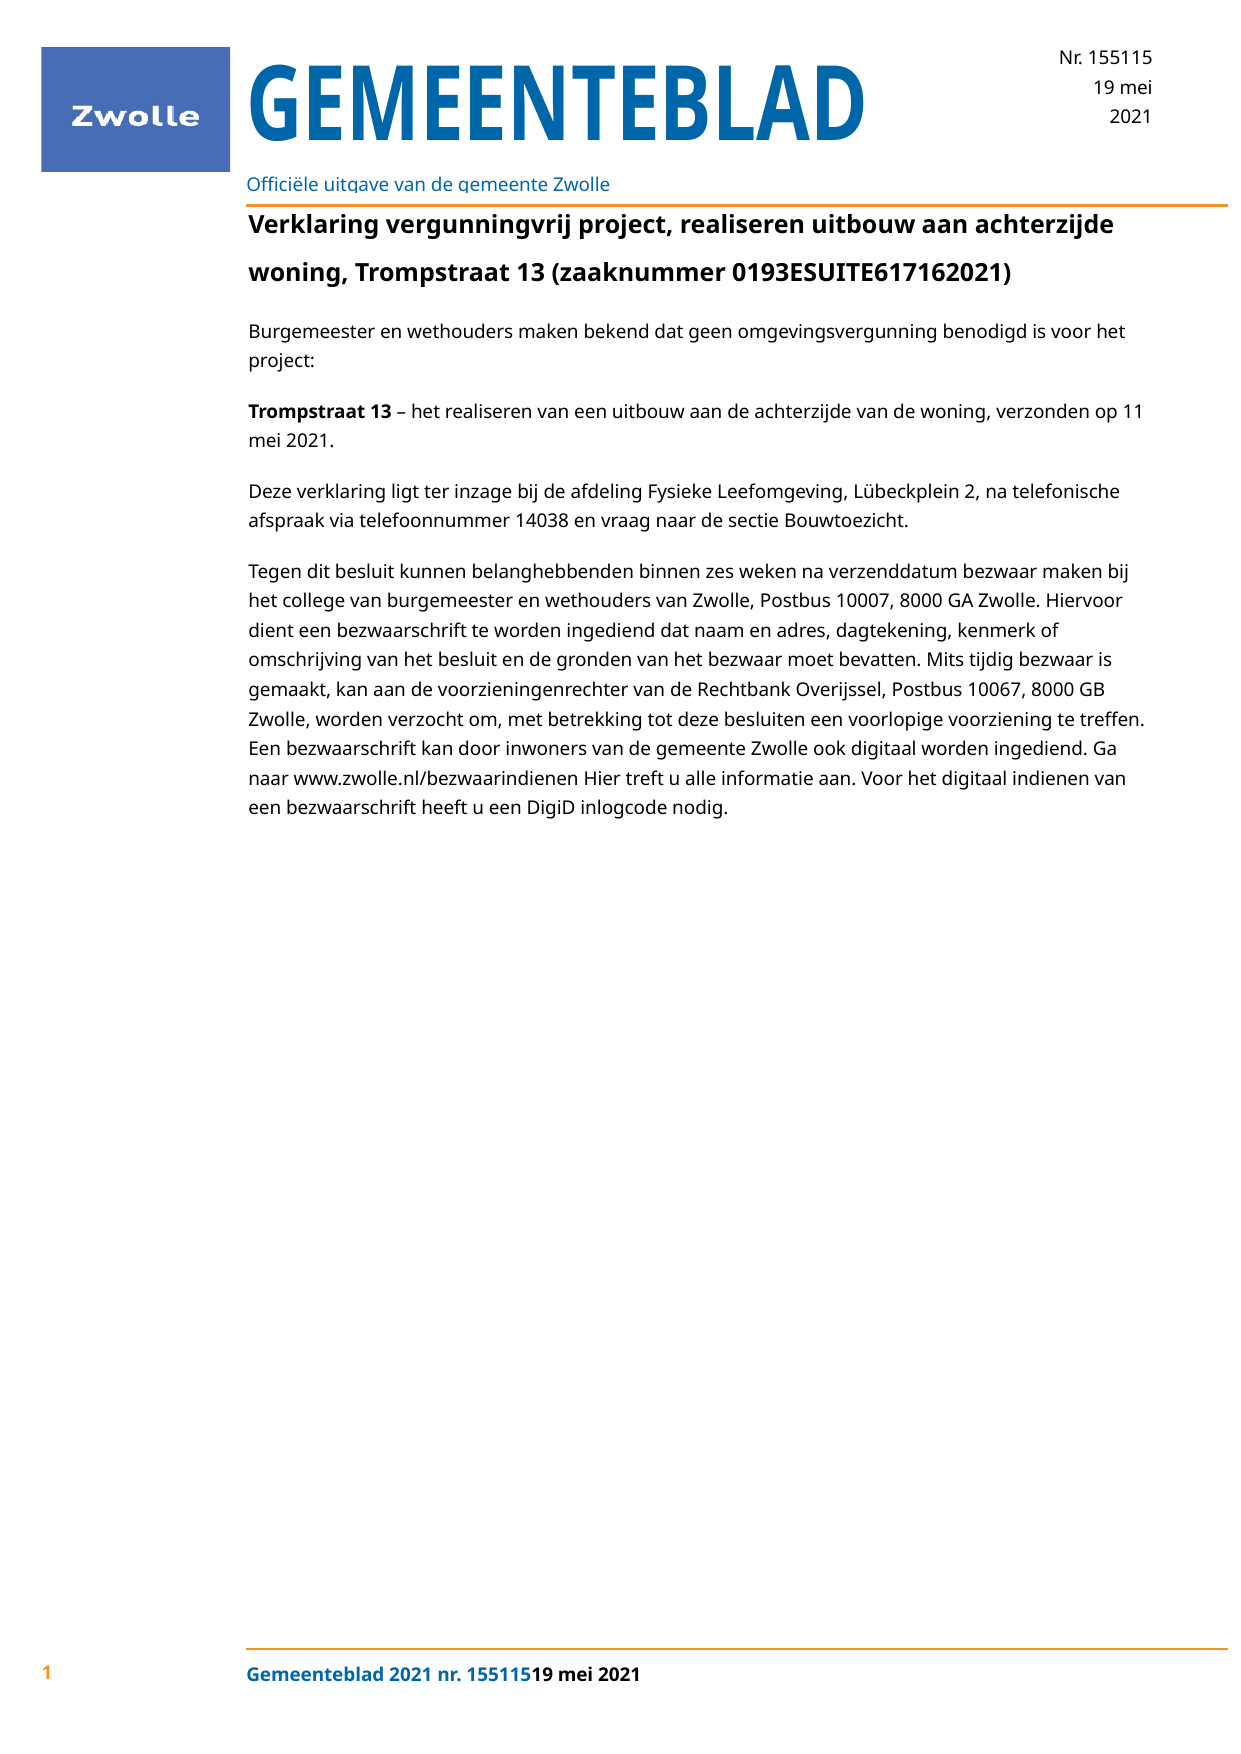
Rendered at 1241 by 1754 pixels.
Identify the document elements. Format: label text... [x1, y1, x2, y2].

picture [41, 47, 231, 172]
text Tegen dit besluit kunnen belanghebbenden binnen zes weken na verzenddatum bezwaar maken bij het college van burgemeester en wethouders van Zwolle, Postbus 10007, 8000 GA Zwolle. Hiervoor dient een bezwaarschrift te worden ingediend dat naam en adres, dagtekening, kenmerk of omschrijving van het besluit en de gronden van het bezwaar moet bevatten. Mits tijdig bezwaar is gemaakt, kan aan de voorzieningenrechter van de Rechtbank Overijssel, Postbus 10067, 8000 GB Zwolle, worden verzocht om, met betrekking tot deze besluiten een voorlopige voorziening te treffen. Een bezwaarschrift kan door inwoners van de gemeente Zwolle ook digitaal worden ingediend. Ga naar www.zwolle.nl/bezwaarindienen Hier treft u alle informatie aan. Voor het digitaal indienen van een bezwaarschrift heeft u een DigiD inlogcode nodig. [248, 558, 1152, 820]
text Verklaring vergunningvrij project, realiseren uitbouw aan achterzijde woning, Trompstraat 13 (zaaknummer 0193ESUITE617162021) [248, 207, 1152, 288]
text Burgemeester en wethouders maken bekend dat geen omgevingsvergunning benodigd is voor het project: [248, 318, 1152, 373]
text Trompstraat 13 – het realiseren van een uitbouw aan de achterzijde van de woning, verzonden op 11 mei 2021. [248, 398, 1152, 453]
text Deze verklaring ligt ter inzage bij de afdeling Fysieke Leefomgeving, Lübeckplein 2, na telefonische afspraak via telefoonnummer 14038 en vraag naar de sectie Bouwtoezicht. [248, 478, 1152, 533]
